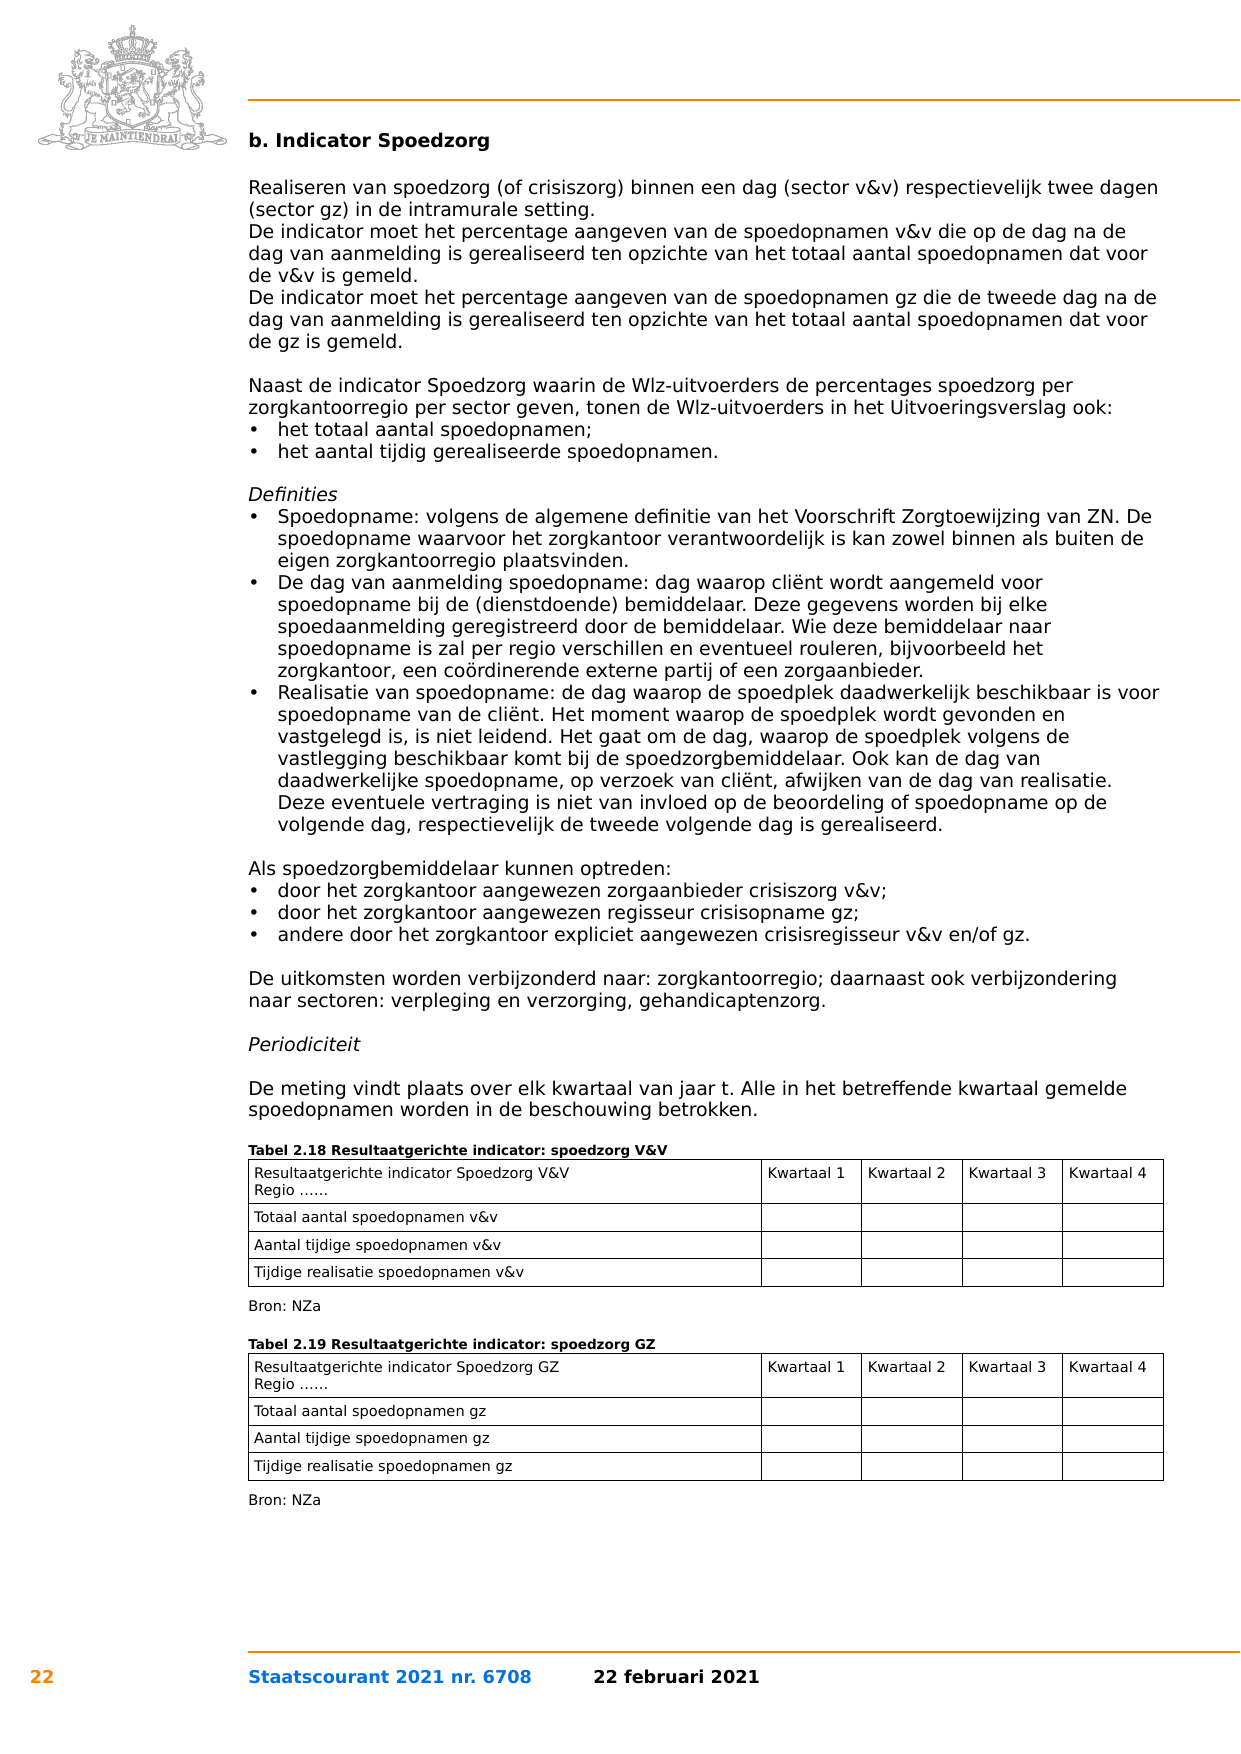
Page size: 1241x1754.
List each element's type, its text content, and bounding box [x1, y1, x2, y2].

text • Spoedopname: volgens de algemene definitie van het Voorschrift Zorgtoewijzing van ZN. De spoedopname waarvoor het zorgkantoor verantwoordelijk is kan zowel binnen als buiten de eigen zorgkantoorregio plaatsvinden. [248, 506, 1163, 572]
table_cell [1063, 1204, 1163, 1231]
table_cell [762, 1259, 861, 1286]
table_cell [762, 1426, 861, 1452]
subtitle Periodiciteit [248, 1033, 1163, 1056]
table_cell Resultaatgerichte indicator Spoedzorg V&V Regio …… [249, 1160, 761, 1203]
table_cell [1063, 1453, 1163, 1479]
table_cell [963, 1426, 1062, 1452]
text • De dag van aanmelding spoedopname: dag waarop cliënt wordt aangemeld voor spoedopname bij de (dienstdoende) bemiddelaar. Deze gegevens worden bij elke spoedaanmelding geregistreerd door de bemiddelaar. Wie deze bemiddelaar naar spoedopname is zal per regio verschillen en eventueel rouleren, bijvoorbeeld het zorgkantoor, een coördinerende externe partij of een zorgaanbieder. [248, 572, 1163, 682]
table_cell [963, 1232, 1062, 1258]
table_cell Kwartaal 1 [762, 1354, 861, 1397]
text • Realisatie van spoedopname: de dag waarop de spoedplek daadwerkelijk beschikbaar is voor spoedopname van de cliënt. Het moment waarop de spoedplek wordt gevonden en vastgelegd is, is niet leidend. Het gaat om de dag, waarop de spoedplek volgens de vastlegging beschikbaar komt bij de spoedzorgbemiddelaar. Ook kan de dag van daadwerkelijke spoedopname, op verzoek van cliënt, afwijken van de dag van realisatie. Deze eventuele vertraging is niet van invloed op de beoordeling of spoedopname op de volgende dag, respectievelijk de tweede volgende dag is gerealiseerd. [248, 682, 1163, 836]
table_header Tabel 2.19 Resultaatgerichte indicator: spoedzorg GZ [248, 1337, 1163, 1353]
text De indicator moet het percentage aangeven van de spoedopnamen gz die de tweede dag na de dag van aanmelding is gerealiseerd ten opzichte van het totaal aantal spoedopnamen dat voor de gz is gemeld. [248, 287, 1163, 353]
table_cell Tijdige realisatie spoedopnamen v&v [249, 1259, 761, 1286]
table_cell [963, 1259, 1062, 1286]
table_cell [1063, 1426, 1163, 1452]
text • het totaal aantal spoedopnamen; [248, 418, 1163, 441]
table_cell [862, 1259, 962, 1286]
table_header Tabel 2.18 Resultaatgerichte indicator: spoedzorg V&V [248, 1143, 1163, 1159]
table_cell [762, 1453, 861, 1479]
text De uitkomsten worden verbijzonderd naar: zorgkantoorregio; daarnaast ook verbijzondering naar sectoren: verpleging en verzorging, gehandicaptenzorg. [248, 968, 1163, 1012]
text • het aantal tijdig gerealiseerde spoedopnamen. [248, 441, 1163, 462]
table_cell Kwartaal 4 [1063, 1160, 1163, 1203]
picture [38, 25, 227, 150]
table_cell [862, 1426, 962, 1452]
table_cell [963, 1398, 1062, 1425]
table_cell [1063, 1398, 1163, 1425]
table_cell Aantal tijdige spoedopnamen gz [249, 1426, 761, 1452]
table_cell [1063, 1259, 1163, 1286]
text De indicator moet het percentage aangeven van de spoedopnamen v&v die op de dag na de dag van aanmelding is gerealiseerd ten opzichte van het totaal aantal spoedopnamen dat voor de v&v is gemeld. [248, 221, 1163, 287]
table_cell [963, 1204, 1062, 1231]
table_cell Totaal aantal spoedopnamen v&v [249, 1204, 761, 1231]
table_cell Kwartaal 1 [762, 1160, 861, 1203]
table_cell [862, 1453, 962, 1479]
table_cell [762, 1232, 861, 1258]
subtitle b. Indicator Spoedzorg [248, 130, 1163, 152]
table_cell [1063, 1232, 1163, 1258]
text Naast de indicator Spoedzorg waarin de Wlz-uitvoerders de percentages spoedzorg per zorgkantoorregio per sector geven, tonen de Wlz-uitvoerders in het Uitvoeringsverslag ook: [248, 374, 1163, 418]
text • door het zorgkantoor aangewezen regisseur crisisopname gz; [248, 902, 1163, 924]
text • door het zorgkantoor aangewezen zorgaanbieder crisiszorg v&v; [248, 880, 1163, 902]
table_cell Kwartaal 3 [963, 1354, 1062, 1397]
table_cell Aantal tijdige spoedopnamen v&v [249, 1232, 761, 1258]
text Realiseren van spoedzorg (of crisiszorg) binnen een dag (sector v&v) respectievelijk twee dagen (sector gz) in de intramurale setting. [248, 177, 1163, 221]
table_cell [762, 1204, 861, 1231]
text Als spoedzorgbemiddelaar kunnen optreden: [248, 858, 1163, 880]
table_cell Kwartaal 4 [1063, 1354, 1163, 1397]
table_cell Kwartaal 3 [963, 1160, 1062, 1203]
table_cell [862, 1232, 962, 1258]
text • andere door het zorgkantoor expliciet aangewezen crisisregisseur v&v en/of gz. [248, 924, 1163, 946]
table_cell Resultaatgerichte indicator Spoedzorg GZ Regio …… [249, 1354, 761, 1397]
table_cell [762, 1398, 861, 1425]
subtitle Definities [248, 484, 1163, 506]
table_cell Totaal aantal spoedopnamen gz [249, 1398, 761, 1425]
table_cell Kwartaal 2 [862, 1160, 962, 1203]
table_cell [862, 1398, 962, 1425]
table_cell [963, 1453, 1062, 1479]
table_cell Kwartaal 2 [862, 1354, 962, 1397]
text De meting vindt plaats over elk kwartaal van jaar t. Alle in het betreffende kwartaal gemelde spoedopnamen worden in de beschouwing betrokken. [248, 1077, 1163, 1121]
table_cell [862, 1204, 962, 1231]
table_cell Tijdige realisatie spoedopnamen gz [249, 1453, 761, 1479]
table_cell Bron: NZa [248, 1481, 1163, 1509]
table_cell Bron: NZa [248, 1287, 1163, 1315]
